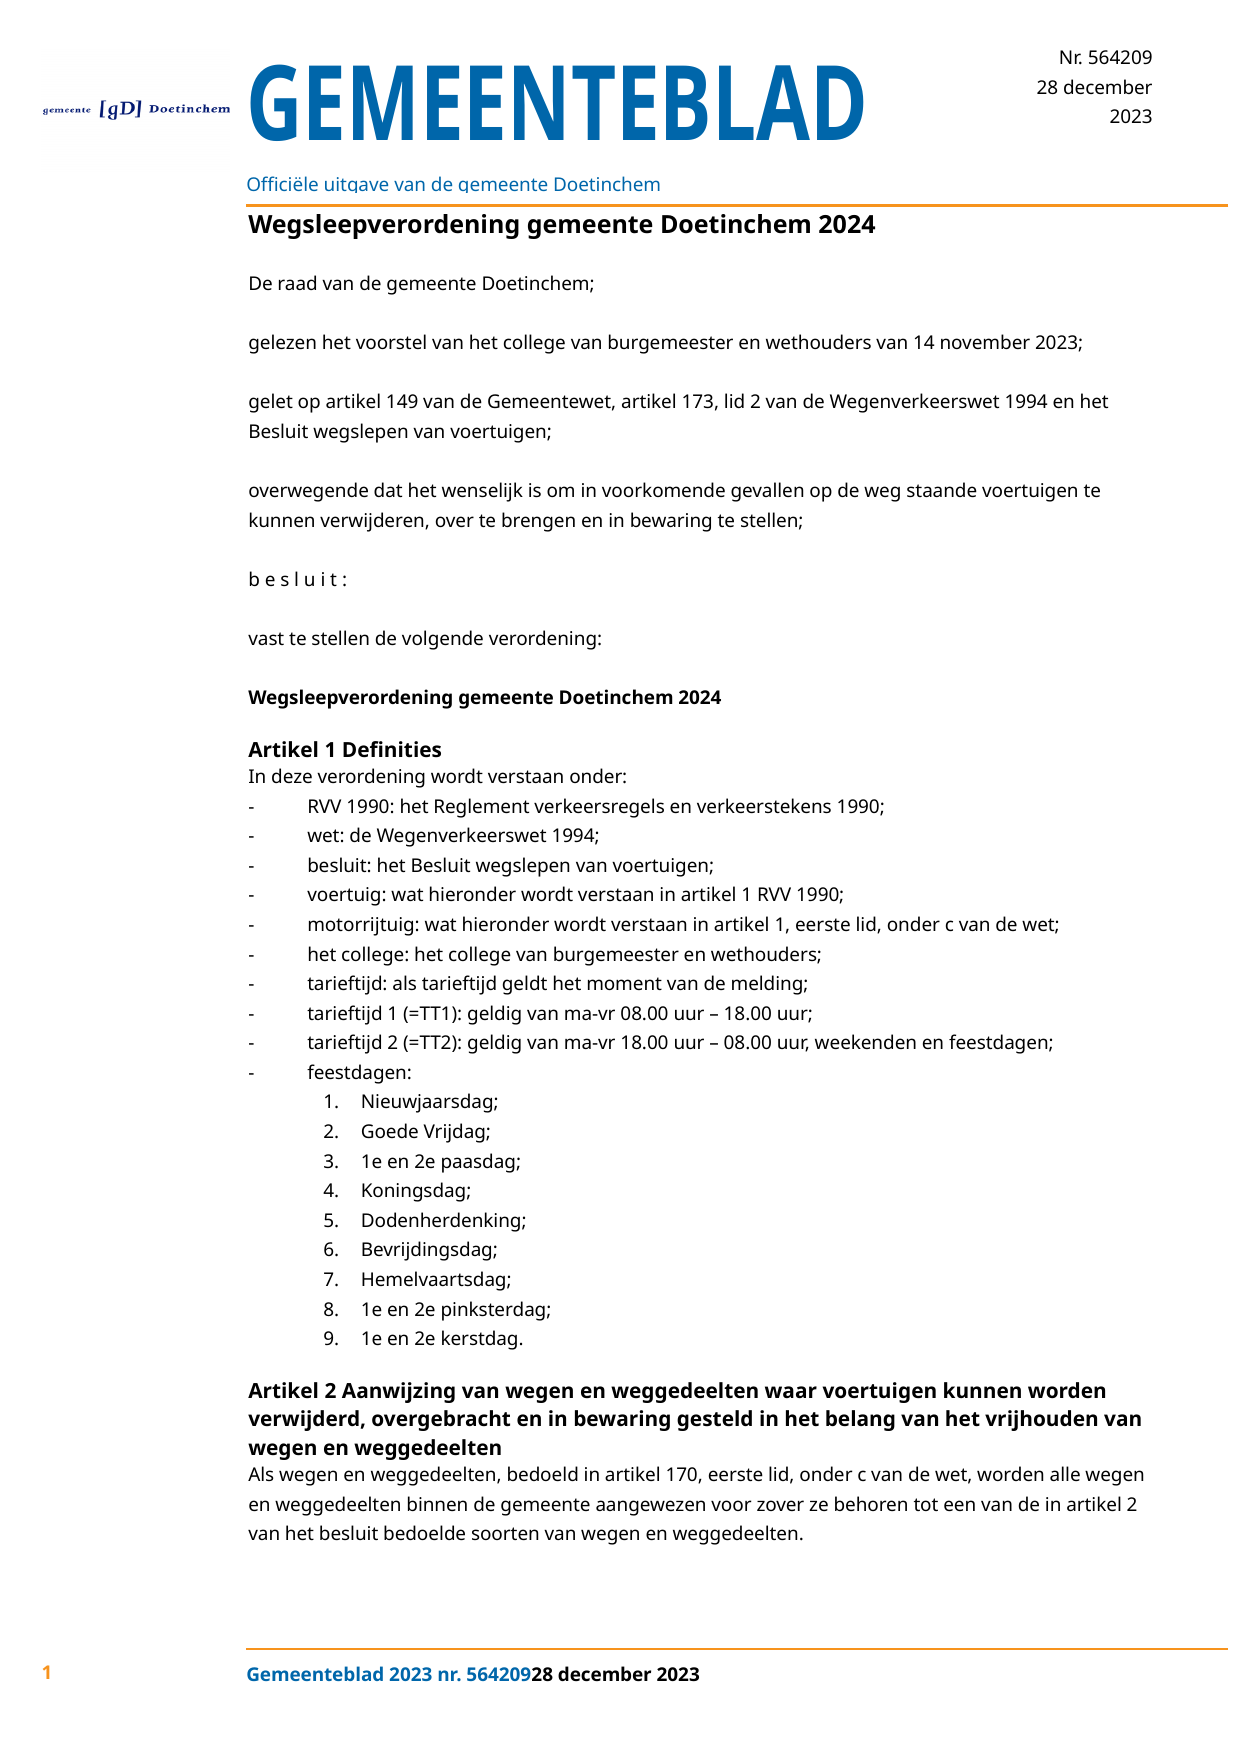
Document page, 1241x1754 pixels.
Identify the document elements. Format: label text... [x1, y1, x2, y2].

text Als wegen en weggedeelten, bedoeld in artikel 170, eerste lid, onder c van de wet, worden alle wegen en weggedeelten binnen de gemeente aangewezen voor zover ze behoren tot een van de in artikel 2 van het besluit bedoelde soorten van wegen en weggedeelten. [248, 1461, 1152, 1546]
text Wegsleepverordening gemeente Doetinchem 2024 [248, 684, 1152, 710]
text De raad van de gemeente Doetinchem; [248, 270, 1152, 296]
text gelet op artikel 149 van de Gemeentewet, artikel 173, lid 2 van de Wegenverkeerswet 1994 en het Besluit wegslepen van voertuigen; [248, 389, 1152, 444]
text b e s l u i t : [248, 566, 1152, 592]
list 1e en 2e paasdag; [323, 1148, 1152, 1174]
text vast te stellen de volgende verordening: [248, 625, 1152, 651]
list tarieftijd 1 (=TT1): geldig van ma-vr 08.00 uur – 18.00 uur; [248, 1000, 1152, 1026]
list Bevrijdingsdag; [323, 1237, 1152, 1262]
list Koningsdag; [323, 1177, 1152, 1203]
list tarieftijd: als tarieftijd geldt het moment van de melding; [248, 970, 1152, 996]
list voertuig: wat hieronder wordt verstaan in artikel 1 RVV 1990; [248, 882, 1152, 907]
list besluit: het Besluit wegslepen van voertuigen; [248, 852, 1152, 878]
list 1e en 2e pinksterdag; [323, 1296, 1152, 1322]
list Nieuwjaarsdag; [323, 1089, 1152, 1114]
list het college: het college van burgemeester en wethouders; [248, 941, 1152, 967]
list RVV 1990: het Reglement verkeersregels en verkeerstekens 1990; [248, 793, 1152, 819]
list Hemelvaartsdag; [323, 1266, 1152, 1292]
text Wegsleepverordening gemeente Doetinchem 2024 [248, 207, 1152, 241]
text gelezen het voorstel van het college van burgemeester en wethouders van 14 november 2023; [248, 329, 1152, 355]
text In deze verordening wordt verstaan onder: [248, 763, 1152, 789]
list Dodenherdenking; [323, 1207, 1152, 1233]
list wet: de Wegenverkeerswet 1994; [248, 822, 1152, 848]
picture [41, 47, 231, 172]
text overwegende dat het wenselijk is om in voorkomende gevallen op de weg staande voertuigen te kunnen verwijderen, over te brengen en in bewaring te stellen; [248, 477, 1152, 533]
text Artikel 1 Definities [248, 735, 1152, 763]
list Goede Vrijdag; [323, 1118, 1152, 1144]
text Artikel 2 Aanwijzing van wegen en weggedeelten waar voertuigen kunnen worden verwijderd, overgebracht en in bewaring gesteld in het belang van het vrijhouden van wegen en weggedeelten [248, 1376, 1152, 1461]
list tarieftijd 2 (=TT2): geldig van ma-vr 18.00 uur – 08.00 uur, weekenden en feestdagen; [248, 1029, 1152, 1055]
list motorrijtuig: wat hieronder wordt verstaan in artikel 1, eerste lid, onder c van de wet; [248, 911, 1152, 937]
list 1e en 2e kerstdag. [323, 1325, 1152, 1351]
list feestdagen: [248, 1059, 1152, 1085]
